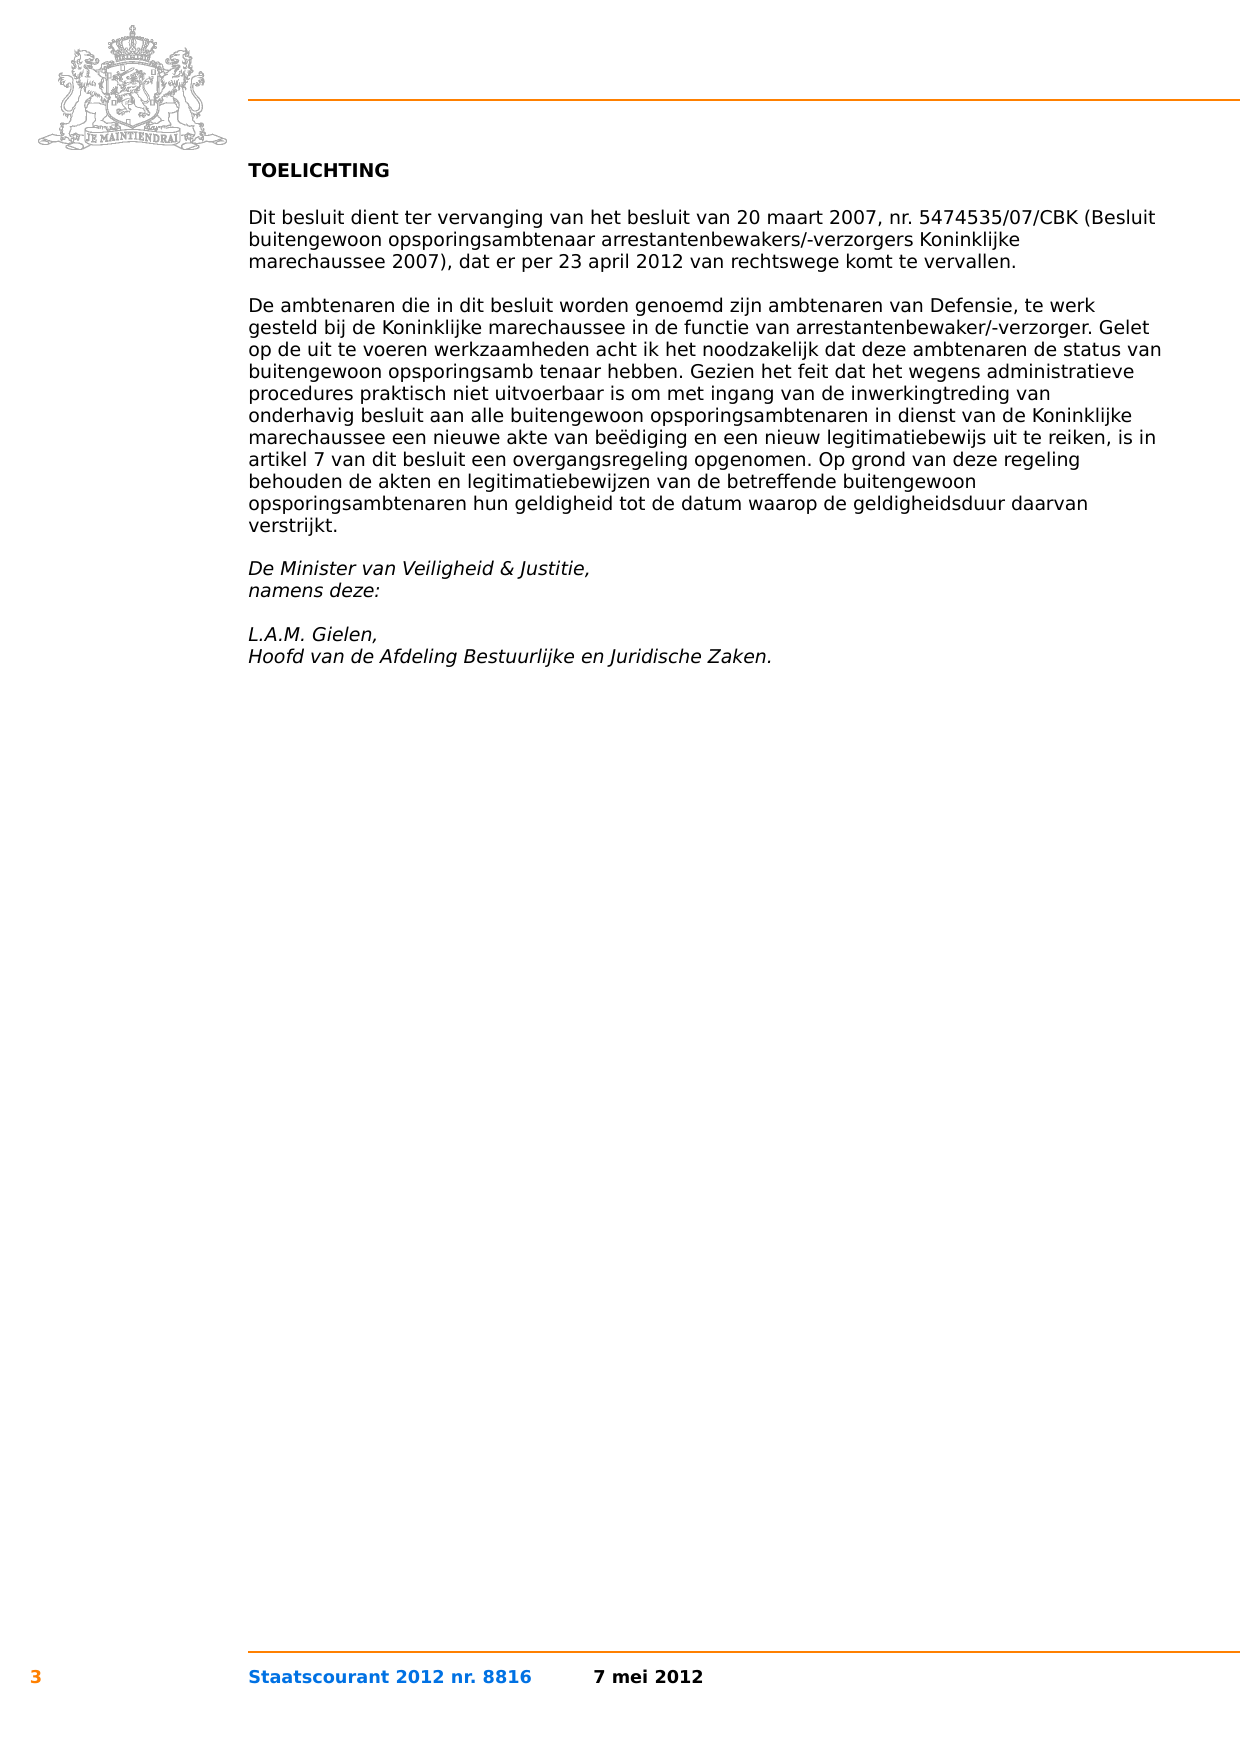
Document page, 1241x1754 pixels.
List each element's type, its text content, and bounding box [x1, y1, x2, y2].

picture [38, 25, 227, 150]
text Dit besluit dient ter vervanging van het besluit van 20 maart 2007, nr. 5474535/07/CBK (Besluit buitengewoon opsporingsambtenaar arrestantenbewakers/-verzorgers Koninklijke marechaussee 2007), dat er per 23 april 2012 van rechtswege komt te vervallen. [248, 207, 1163, 273]
text De Minister van Veiligheid & Justitie, namens deze: L.A.M. Gielen, Hoofd van de Afdeling Bestuurlijke en Juridische Zaken. [248, 558, 1163, 668]
subtitle TOELICHTING [248, 160, 1163, 182]
text De ambtenaren die in dit besluit worden genoemd zijn ambtenaren van Defensie, te werk gesteld bij de Koninklijke marechaussee in de functie van arrestantenbewaker/-verzorger. Gelet op de uit te voeren werkzaamheden acht ik het noodzakelijk dat deze ambtenaren de status van buitengewoon opsporingsamb tenaar hebben. Gezien het feit dat het wegens administratieve procedures praktisch niet uitvoerbaar is om met ingang van de inwerkingtreding van onderhavig besluit aan alle buitengewoon opsporingsambtenaren in dienst van de Koninklijke marechaussee een nieuwe akte van beëdiging en een nieuw legitimatiebewijs uit te reiken, is in artikel 7 van dit besluit een overgangsregeling opgenomen. Op grond van deze regeling behouden de akten en legitimatiebewijzen van de betreffende buitengewoon opsporingsambtenaren hun geldigheid tot de datum waarop de geldigheidsduur daarvan verstrijkt. [248, 295, 1163, 536]
